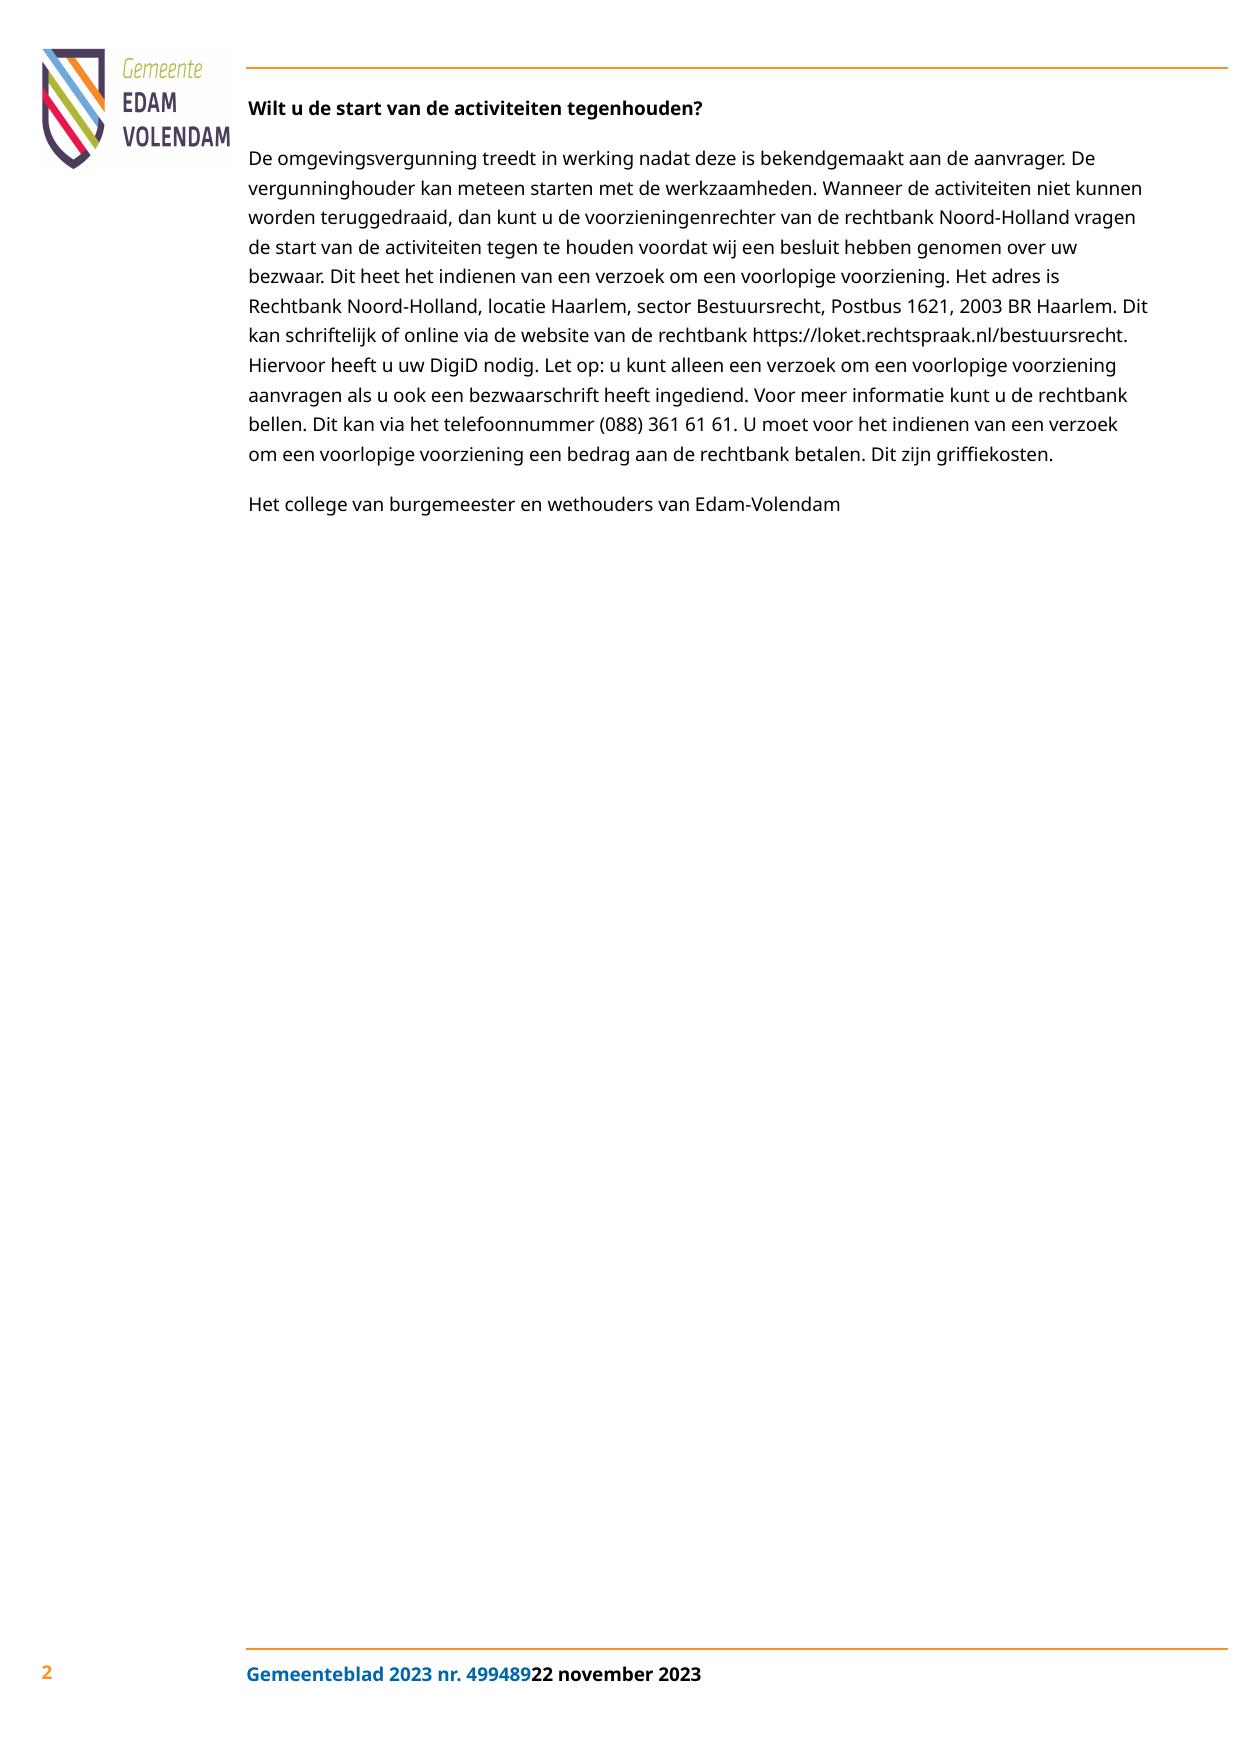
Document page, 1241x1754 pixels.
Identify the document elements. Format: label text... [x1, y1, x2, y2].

text Het college van burgemeester en wethouders van Edam-Volendam [248, 491, 1152, 517]
text De omgevingsvergunning treedt in werking nadat deze is bekendgemaakt aan de aanvrager. De vergunninghouder kan meteen starten met de werkzaamheden. Wanneer de activiteiten niet kunnen worden teruggedraaid, dan kunt u de voorzieningenrechter van de rechtbank Noord-Holland vragen de start van de activiteiten tegen te houden voordat wij een besluit hebben genomen over uw bezwaar. Dit heet het indienen van een verzoek om een voorlopige voorziening. Het adres is Rechtbank Noord-Holland, locatie Haarlem, sector Bestuursrecht, Postbus 1621, 2003 BR Haarlem. Dit kan schriftelijk of online via de website van de rechtbank https://loket.rechtspraak.nl/bestuursrecht. Hiervoor heeft u uw DigiD nodig. Let op: u kunt alleen een verzoek om een voorlopige voorziening aanvragen als u ook een bezwaarschrift heeft ingediend. Voor meer informatie kunt u de rechtbank bellen. Dit kan via het telefoonnummer (088) 361 61 61. U moet voor het indienen van een verzoek om een voorlopige voorziening een bedrag aan de rechtbank betalen. Dit zijn griffiekosten. [248, 145, 1152, 467]
text Wilt u de start van de activiteiten tegenhouden? [248, 95, 1152, 121]
picture [41, 47, 231, 172]
